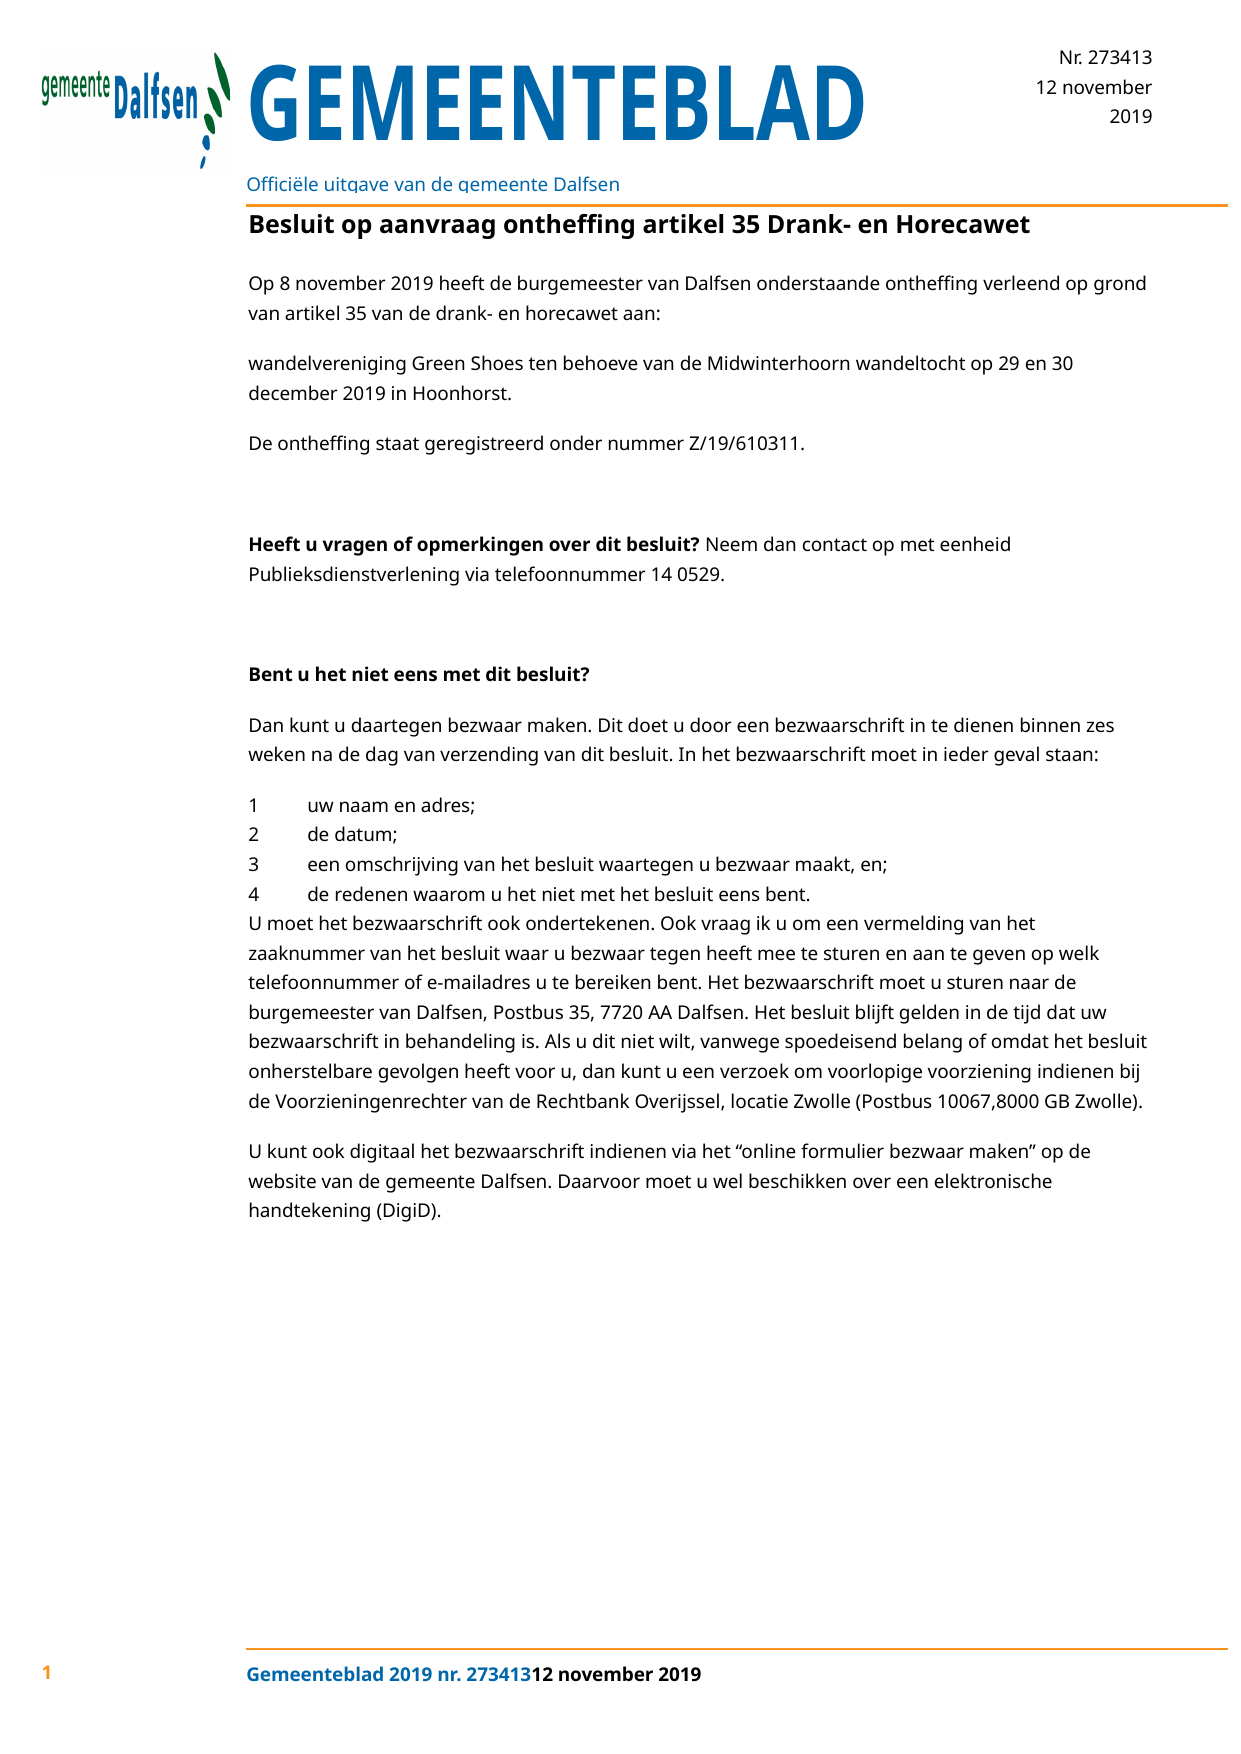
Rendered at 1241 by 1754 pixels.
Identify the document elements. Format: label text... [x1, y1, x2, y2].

list een omschrijving van het besluit waartegen u bezwaar maakt, en; [248, 851, 1152, 877]
text Heeft u vragen of opmerkingen over dit besluit? Neem dan contact op met eenheid Publieksdienstverlening via telefoonnummer 14 0529. [248, 531, 1152, 586]
picture [41, 47, 231, 172]
text U moet het bezwaarschrift ook ondertekenen. Ook vraag ik u om een vermelding van het zaaknummer van het besluit waar u bezwaar tegen heeft mee te sturen en aan te geven op welk telefoonnummer of e-mailadres u te bereiken bent. Het bezwaarschrift moet u sturen naar de burgemeester van Dalfsen, Postbus 35, 7720 AA Dalfsen. Het besluit blijft gelden in de tijd dat uw bezwaarschrift in behandeling is. Als u dit niet wilt, vanwege spoedeisend belang of omdat het besluit onherstelbare gevolgen heeft voor u, dan kunt u een verzoek om voorlopige voorziening indienen bij de Voorzieningenrechter van de Rechtbank Overijssel, locatie Zwolle (Postbus 10067,8000 GB Zwolle). [248, 910, 1152, 1113]
text Op 8 november 2019 heeft de burgemeester van Dalfsen onderstaande ontheffing verleend op grond van artikel 35 van de drank- en horecawet aan: [248, 270, 1152, 326]
list de redenen waarom u het niet met het besluit eens bent. [248, 881, 1152, 906]
text Dan kunt u daartegen bezwaar maken. Dit doet u door een bezwaarschrift in te dienen binnen zes weken na de dag van verzending van dit besluit. In het bezwaarschrift moet in ieder geval staan: [248, 712, 1152, 767]
text wandelvereniging Green Shoes ten behoeve van de Midwinterhoorn wandeltocht op 29 en 30 december 2019 in Hoonhorst. [248, 350, 1152, 406]
text De ontheffing staat geregistreerd onder nummer Z/19/610311. [248, 430, 1152, 456]
list de datum; [248, 822, 1152, 847]
text U kunt ook digitaal het bezwaarschrift indienen via het “online formulier bezwaar maken” op de website van de gemeente Dalfsen. Daarvoor moet u wel beschikken over een elektronische handtekening (DigiD). [248, 1138, 1152, 1223]
text Bent u het niet eens met dit besluit? [248, 662, 1152, 687]
text Besluit op aanvraag ontheffing artikel 35 Drank- en Horecawet [248, 207, 1152, 241]
list uw naam en adres; [248, 792, 1152, 818]
